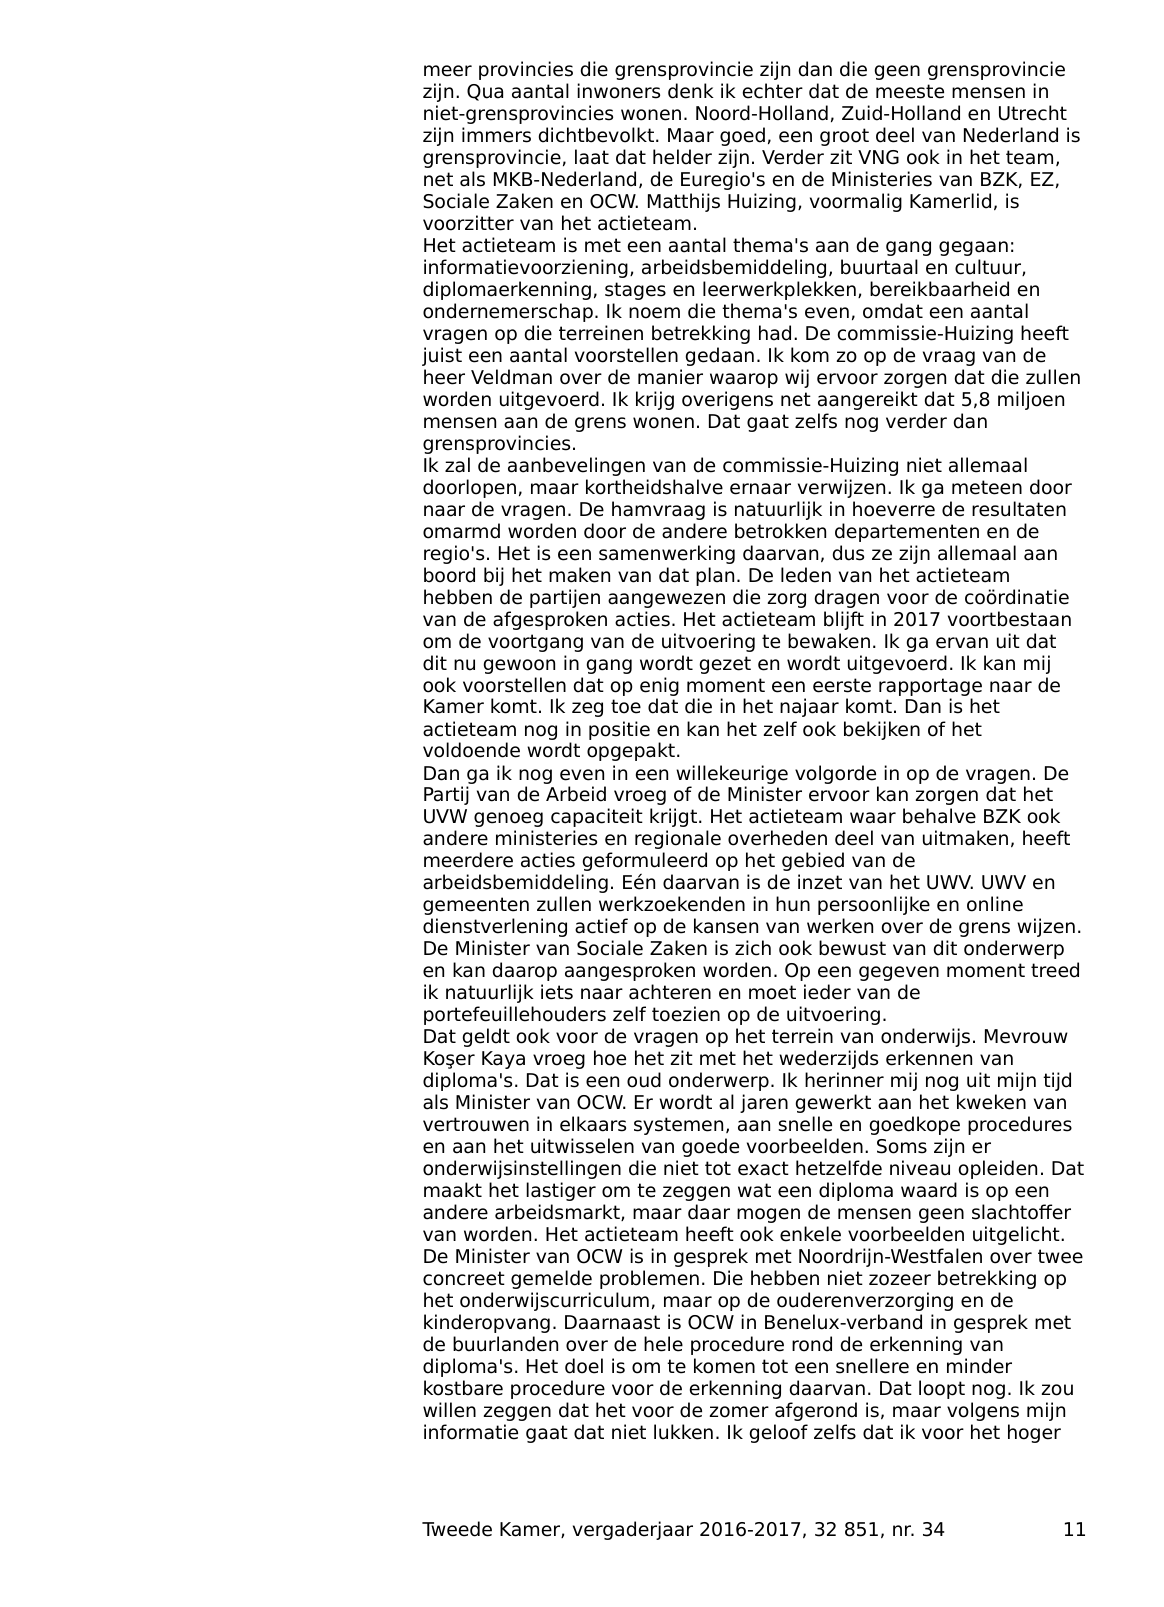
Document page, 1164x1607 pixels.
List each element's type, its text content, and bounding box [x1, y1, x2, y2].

text meer provincies die grensprovincie zijn dan die geen grensprovincie zijn. Qua aantal inwoners denk ik echter dat de meeste mensen in niet-grensprovincies wonen. Noord-Holland, Zuid-Holland en Utrecht zijn immers dichtbevolkt. Maar goed, een groot deel van Nederland is grensprovincie, laat dat helder zijn. Verder zit VNG ook in het team, net als MKB-Nederland, de Euregio's en de Ministeries van BZK, EZ, Sociale Zaken en OCW. Matthijs Huizing, voormalig Kamerlid, is voorzitter van het actieteam. [422, 59, 1087, 235]
text Het actieteam is met een aantal thema's aan de gang gegaan: informatievoorziening, arbeidsbemiddeling, buurtaal en cultuur, diplomaerkenning, stages en leerwerkplekken, bereikbaarheid en ondernemerschap. Ik noem die thema's even, omdat een aantal vragen op die terreinen betrekking had. De commissie-Huizing heeft juist een aantal voorstellen gedaan. Ik kom zo op de vraag van de heer Veldman over de manier waarop wij ervoor zorgen dat die zullen worden uitgevoerd. Ik krijg overigens net aangereikt dat 5,8 miljoen mensen aan de grens wonen. Dat gaat zelfs nog verder dan grensprovincies. [422, 235, 1087, 455]
text Dan ga ik nog even in een willekeurige volgorde in op de vragen. De Partij van de Arbeid vroeg of de Minister ervoor kan zorgen dat het UVW genoeg capaciteit krijgt. Het actieteam waar behalve BZK ook andere ministeries en regionale overheden deel van uitmaken, heeft meerdere acties geformuleerd op het gebied van de arbeidsbemiddeling. Eén daarvan is de inzet van het UWV. UWV en gemeenten zullen werkzoekenden in hun persoonlijke en online dienstverlening actief op de kansen van werken over de grens wijzen. De Minister van Sociale Zaken is zich ook bewust van dit onderwerp en kan daarop aangesproken worden. Op een gegeven moment treed ik natuurlijk iets naar achteren en moet ieder van de portefeuillehouders zelf toezien op de uitvoering. [422, 762, 1087, 1026]
text Dat geldt ook voor de vragen op het terrein van onderwijs. Mevrouw Koşer Kaya vroeg hoe het zit met het wederzijds erkennen van diploma's. Dat is een oud onderwerp. Ik herinner mij nog uit mijn tijd als Minister van OCW. Er wordt al jaren gewerkt aan het kweken van vertrouwen in elkaars systemen, aan snelle en goedkope procedures en aan het uitwisselen van goede voorbeelden. Soms zijn er onderwijsinstellingen die niet tot exact hetzelfde niveau opleiden. Dat maakt het lastiger om te zeggen wat een diploma waard is op een andere arbeidsmarkt, maar daar mogen de mensen geen slachtoffer van worden. Het actieteam heeft ook enkele voorbeelden uitgelicht. De Minister van OCW is in gesprek met Noordrijn-Westfalen over twee concreet gemelde problemen. Die hebben niet zozeer betrekking op het onderwijscurriculum, maar op de ouderenverzorging en de kinderopvang. Daarnaast is OCW in Benelux-verband in gesprek met de buurlanden over de hele procedure rond de erkenning van diploma's. Het doel is om te komen tot een snellere en minder kostbare procedure voor de erkenning daarvan. Dat loopt nog. Ik zou willen zeggen dat het voor de zomer afgerond is, maar volgens mijn informatie gaat dat niet lukken. Ik geloof zelfs dat ik voor het hoger [422, 1026, 1087, 1444]
text Ik zal de aanbevelingen van de commissie-Huizing niet allemaal doorlopen, maar kortheidshalve ernaar verwijzen. Ik ga meteen door naar de vragen. De hamvraag is natuurlijk in hoeverre de resultaten omarmd worden door de andere betrokken departementen en de regio's. Het is een samenwerking daarvan, dus ze zijn allemaal aan boord bij het maken van dat plan. De leden van het actieteam hebben de partijen aangewezen die zorg dragen voor de coördinatie van de afgesproken acties. Het actieteam blijft in 2017 voortbestaan om de voortgang van de uitvoering te bewaken. Ik ga ervan uit dat dit nu gewoon in gang wordt gezet en wordt uitgevoerd. Ik kan mij ook voorstellen dat op enig moment een eerste rapportage naar de Kamer komt. Ik zeg toe dat die in het najaar komt. Dan is het actieteam nog in positie en kan het zelf ook bekijken of het voldoende wordt opgepakt. [422, 455, 1087, 762]
